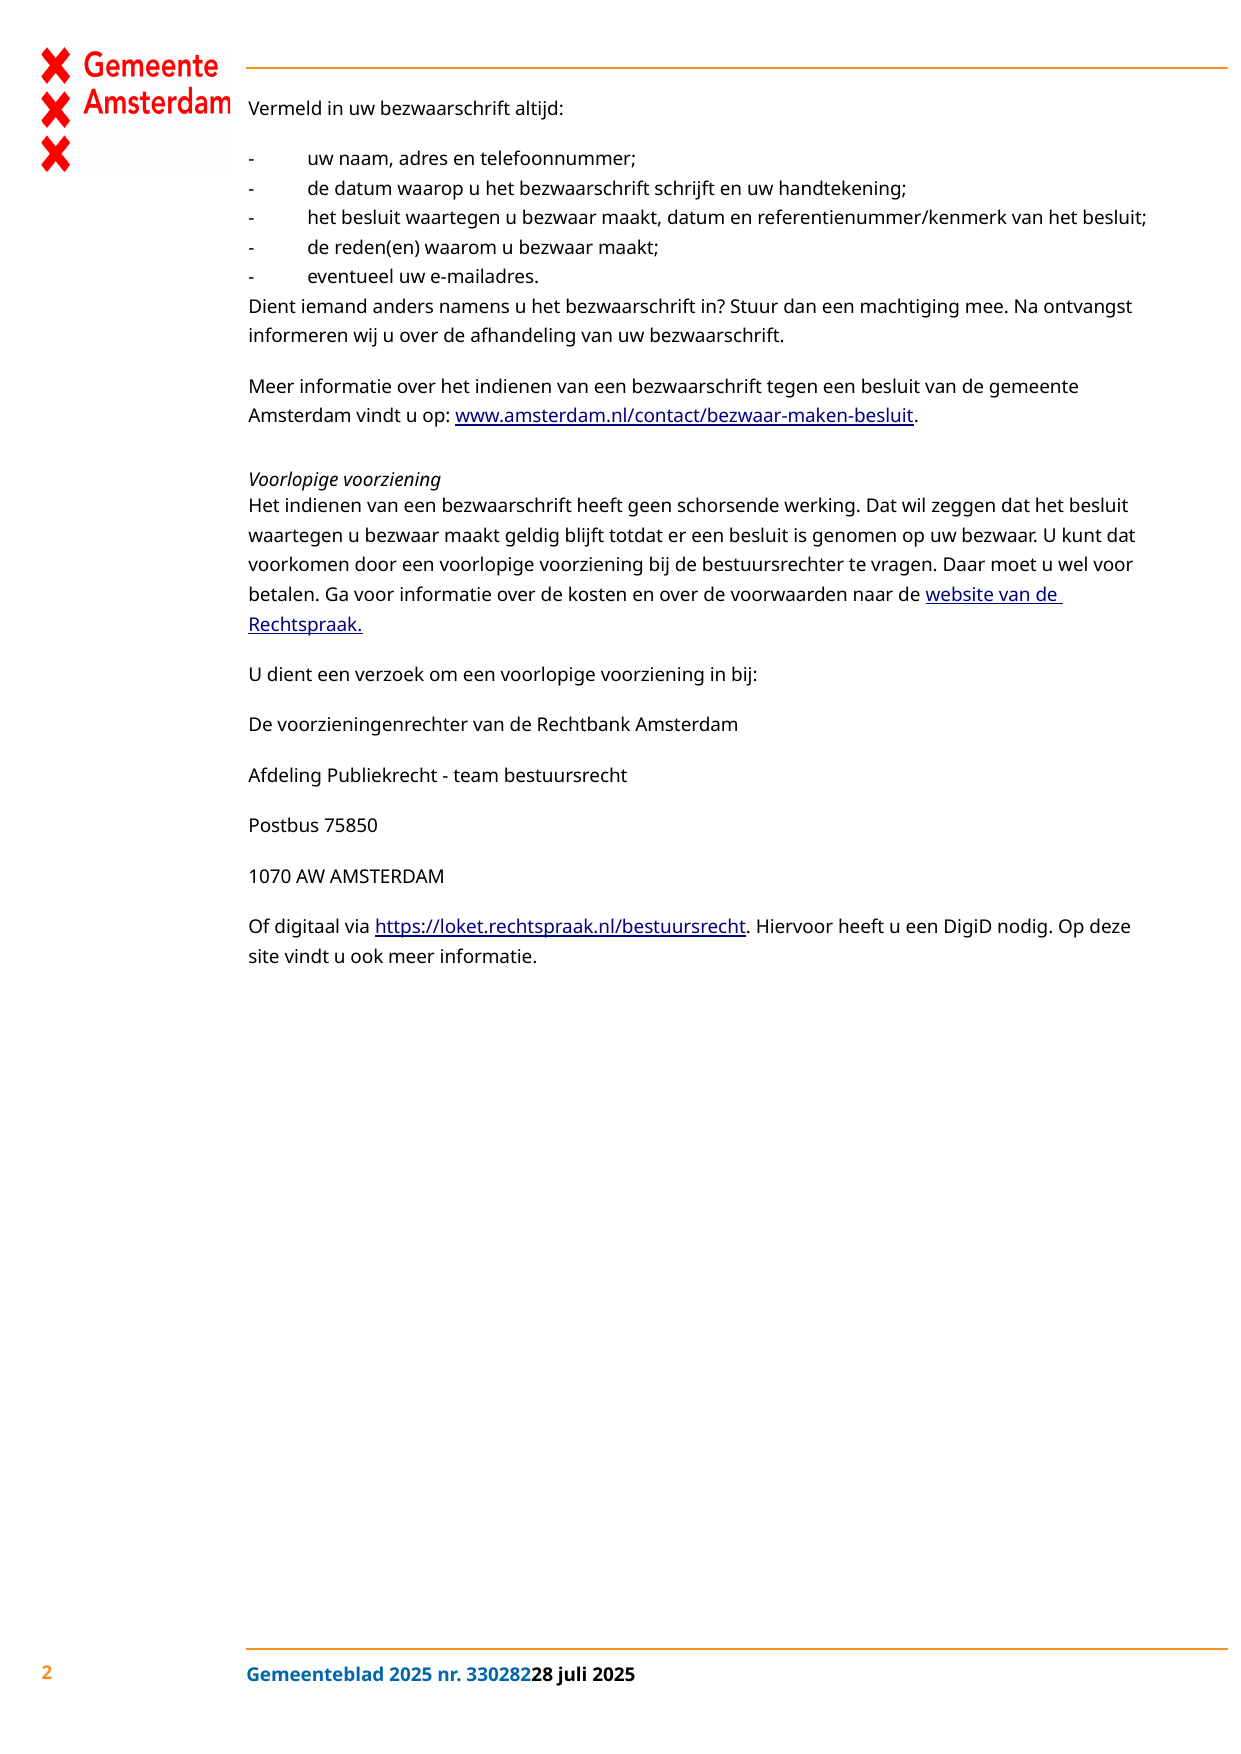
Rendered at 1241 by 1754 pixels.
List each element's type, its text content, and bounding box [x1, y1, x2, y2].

list het besluit waartegen u bezwaar maakt, datum en referentienummer/kenmerk van het besluit; [248, 204, 1152, 230]
text 1070 AW AMSTERDAM [248, 863, 1152, 888]
text Vermeld in uw bezwaarschrift altijd: [248, 95, 1152, 121]
text Of digitaal via https://loket.rechtspraak.nl/bestuursrecht. Hiervoor heeft u een DigiD nodig. Op deze site vindt u ook meer informatie. [248, 913, 1152, 968]
text Afdeling Publiekrecht - team bestuursrecht [248, 762, 1152, 788]
picture [41, 47, 231, 172]
text Dient iemand anders namens u het bezwaarschrift in? Stuur dan een machtiging mee. Na ontvangst informeren wij u over de afhandeling van uw bezwaarschrift. [248, 293, 1152, 348]
list eventueel uw e-mailadres. [248, 263, 1152, 289]
text Meer informatie over het indienen van een bezwaarschrift tegen een besluit van de gemeente Amsterdam vindt u op: www.amsterdam.nl/contact/bezwaar-maken-besluit. [248, 373, 1152, 428]
text Voorlopige voorziening [248, 467, 1152, 492]
list uw naam, adres en telefoonnummer; [248, 145, 1152, 171]
text U dient een verzoek om een voorlopige voorziening in bij: [248, 661, 1152, 687]
list de reden(en) waarom u bezwaar maakt; [248, 234, 1152, 260]
text Postbus 75850 [248, 812, 1152, 838]
text De voorzieningenrechter van de Rechtbank Amsterdam [248, 712, 1152, 737]
text Het indienen van een bezwaarschrift heeft geen schorsende werking. Dat wil zeggen dat het besluit waartegen u bezwaar maakt geldig blijft totdat er een besluit is genomen op uw bezwaar. U kunt dat voorkomen door een voorlopige voorziening bij de bestuursrechter te vragen. Daar moet u wel voor betalen. Ga voor informatie over de kosten en over de voorwaarden naar de website van de Rechtspraak. [248, 492, 1152, 636]
list de datum waarop u het bezwaarschrift schrijft en uw handtekening; [248, 175, 1152, 201]
